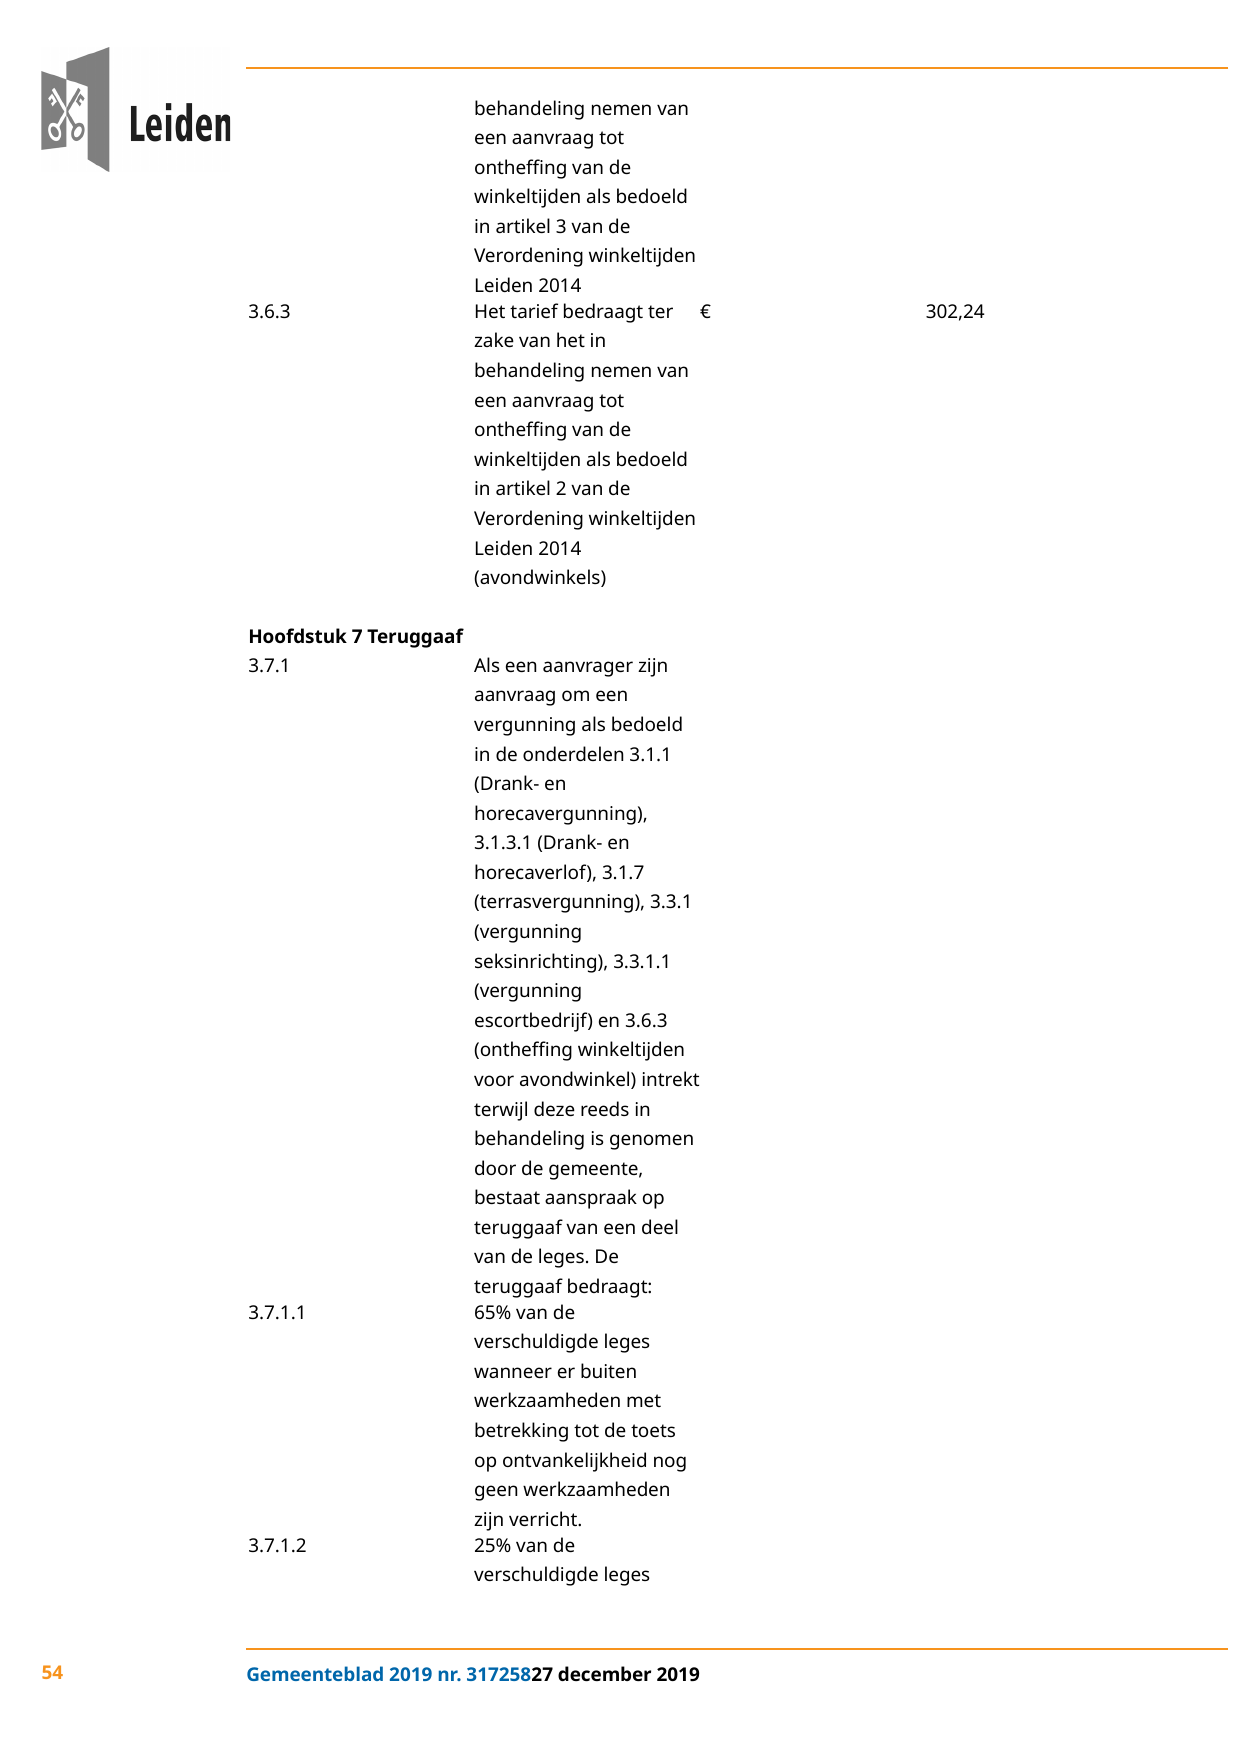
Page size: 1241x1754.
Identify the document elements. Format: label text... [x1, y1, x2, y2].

table_header [926, 652, 1152, 1299]
table_header Als een aanvrager zijn aanvraag om een vergunning als bedoeld in de onderdelen 3.1.1 (Drank- en horecavergunning), 3.1.3.1 (Drank- en horecaverlof), 3.1.7 (terrasvergunning), 3.3.1 (vergunning seksinrichting), 3.3.1.1 (vergunning escortbedrijf) en 3.6.3 (ontheffing winkeltijden voor avondwinkel) intrekt terwijl deze reeds in behandeling is genomen door de gemeente, bestaat aanspraak op teruggaaf van een deel van de leges. De teruggaaf bedraagt: [474, 652, 700, 1299]
table_cell 25% van de verschuldigde leges [474, 1532, 700, 1587]
table_cell 302,24 [926, 298, 1152, 590]
table_cell 3.7.1.2 [248, 1532, 474, 1587]
table_header 3.7.1 [248, 652, 474, 1299]
table_header [549, 623, 850, 649]
table_cell [926, 1299, 1152, 1532]
table_cell [926, 1532, 1152, 1587]
table_cell [700, 95, 926, 298]
table_cell [926, 95, 1152, 298]
table_cell 3.6.3 [248, 298, 474, 590]
table_cell [248, 95, 474, 298]
table_cell behandeling nemen van een aanvraag tot ontheffing van de winkeltijden als bedoeld in artikel 3 van de Verordening winkeltijden Leiden 2014 [474, 95, 700, 298]
table_cell 3.7.1.1 [248, 1299, 474, 1532]
table_header [700, 652, 926, 1299]
table_header [850, 623, 1152, 649]
table_header Hoofdstuk 7 Teruggaaf [248, 623, 549, 649]
table_cell Het tarief bedraagt ter zake van het in behandeling nemen van een aanvraag tot ontheffing van de winkeltijden als bedoeld in artikel 2 van de Verordening winkeltijden Leiden 2014 (avondwinkels) [474, 298, 700, 590]
table_cell € [700, 298, 926, 590]
table_cell [700, 1532, 926, 1587]
picture [41, 47, 231, 172]
table_cell 65% van de verschuldigde leges wanneer er buiten werkzaamheden met betrekking tot de toets op ontvankelijkheid nog geen werkzaamheden zijn verricht. [474, 1299, 700, 1532]
table_cell [700, 1299, 926, 1532]
